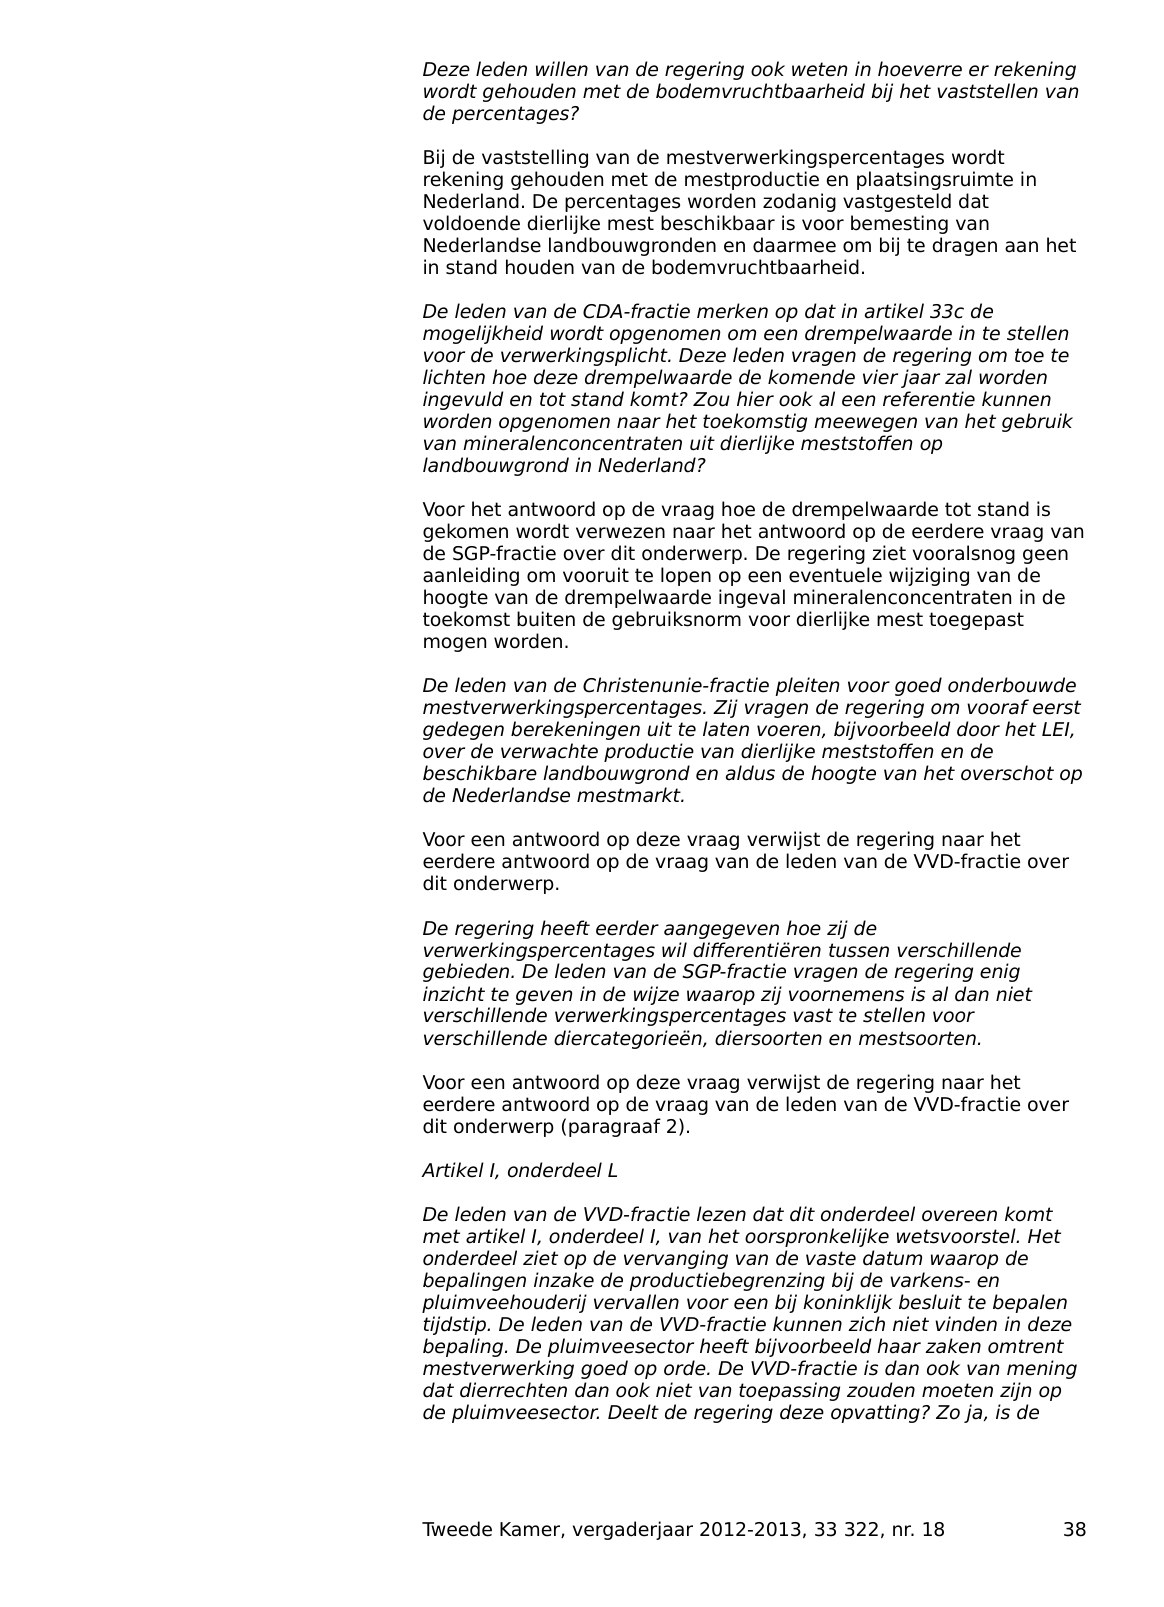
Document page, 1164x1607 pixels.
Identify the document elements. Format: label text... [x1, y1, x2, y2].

text Voor een antwoord op deze vraag verwijst de regering naar het eerdere antwoord op de vraag van de leden van de VVD-fractie over dit onderwerp. [422, 829, 1087, 895]
text De regering heeft eerder aangegeven hoe zij de verwerkingspercentages wil differentiëren tussen verschillende gebieden. De leden van de SGP-fractie vragen de regering enig inzicht te geven in de wijze waarop zij voornemens is al dan niet verschillende verwerkingspercentages vast te stellen voor verschillende diercategorieën, diersoorten en mestsoorten. [422, 917, 1087, 1049]
subtitle Artikel I, onderdeel L [422, 1160, 1087, 1182]
text Deze leden willen van de regering ook weten in hoeverre er rekening wordt gehouden met de bodemvruchtbaarheid bij het vaststellen van de percentages? [422, 59, 1087, 125]
text De leden van de Christenunie-fractie pleiten voor goed onderbouwde mestverwerkingspercentages. Zij vragen de regering om vooraf eerst gedegen berekeningen uit te laten voeren, bijvoorbeeld door het LEI, over de verwachte productie van dierlijke meststoffen en de beschikbare landbouwgrond en aldus de hoogte van het overschot op de Nederlandse mestmarkt. [422, 675, 1087, 807]
text De leden van de VVD-fractie lezen dat dit onderdeel overeen komt met artikel I, onderdeel I, van het oorspronkelijke wetsvoorstel. Het onderdeel ziet op de vervanging van de vaste datum waarop de bepalingen inzake de productiebegrenzing bij de varkens- en pluimveehouderij vervallen voor een bij koninklijk besluit te bepalen tijdstip. De leden van de VVD-fractie kunnen zich niet vinden in deze bepaling. De pluimveesector heeft bijvoorbeeld haar zaken omtrent mestverwerking goed op orde. De VVD-fractie is dan ook van mening dat dierrechten dan ook niet van toepassing zouden moeten zijn op de pluimveesector. Deelt de regering deze opvatting? Zo ja, is de [422, 1204, 1087, 1424]
text Bij de vaststelling van de mestverwerkingspercentages wordt rekening gehouden met de mestproductie en plaatsingsruimte in Nederland. De percentages worden zodanig vastgesteld dat voldoende dierlijke mest beschikbaar is voor bemesting van Nederlandse landbouwgronden en daarmee om bij te dragen aan het in stand houden van de bodemvruchtbaarheid. [422, 147, 1087, 279]
text Voor een antwoord op deze vraag verwijst de regering naar het eerdere antwoord op de vraag van de leden van de VVD-fractie over dit onderwerp (paragraaf 2). [422, 1072, 1087, 1137]
text Voor het antwoord op de vraag hoe de drempelwaarde tot stand is gekomen wordt verwezen naar het antwoord op de eerdere vraag van de SGP-fractie over dit onderwerp. De regering ziet vooralsnog geen aanleiding om vooruit te lopen op een eventuele wijziging van de hoogte van de drempelwaarde ingeval mineralenconcentraten in de toekomst buiten de gebruiksnorm voor dierlijke mest toegepast mogen worden. [422, 499, 1087, 653]
text De leden van de CDA-fractie merken op dat in artikel 33c de mogelijkheid wordt opgenomen om een drempelwaarde in te stellen voor de verwerkingsplicht. Deze leden vragen de regering om toe te lichten hoe deze drempelwaarde de komende vier jaar zal worden ingevuld en tot stand komt? Zou hier ook al een referentie kunnen worden opgenomen naar het toekomstig meewegen van het gebruik van mineralenconcentraten uit dierlijke meststoffen op landbouwgrond in Nederland? [422, 301, 1087, 477]
